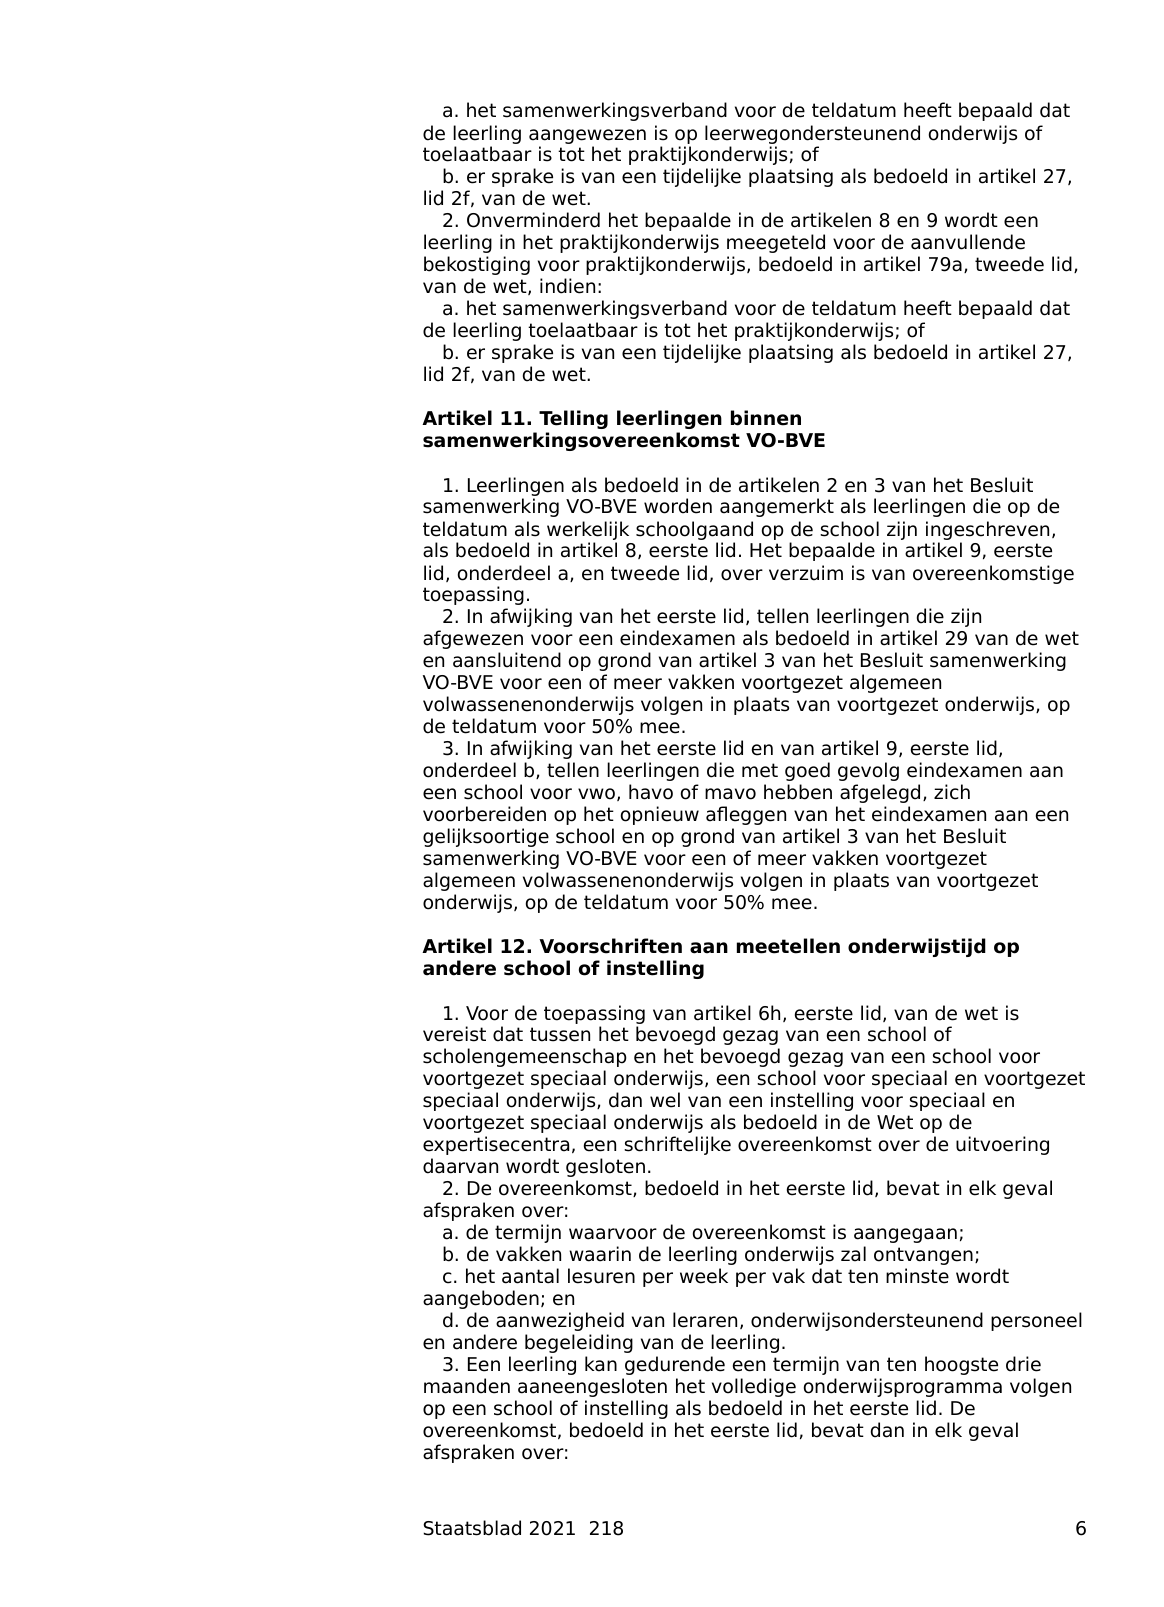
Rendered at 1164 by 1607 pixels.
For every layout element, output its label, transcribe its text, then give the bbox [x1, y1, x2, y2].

text 2. In afwijking van het eerste lid, tellen leerlingen die zijn afgewezen voor een eindexamen als bedoeld in artikel 29 van de wet en aansluitend op grond van artikel 3 van het Besluit samenwerking VO-BVE voor een of meer vakken voortgezet algemeen volwassenenonderwijs volgen in plaats van voortgezet onderwijs, op de teldatum voor 50% mee. [422, 606, 1087, 738]
text b. er sprake is van een tijdelijke plaatsing als bedoeld in artikel 27, lid 2f, van de wet. [422, 166, 1087, 210]
text 2. De overeenkomst, bedoeld in het eerste lid, bevat in elk geval afspraken over: [422, 1178, 1087, 1222]
text d. de aanwezigheid van leraren, onderwijsondersteunend personeel en andere begeleiding van de leerling. [422, 1310, 1087, 1354]
text a. de termijn waarvoor de overeenkomst is aangegaan; [422, 1222, 1087, 1244]
text 3. Een leerling kan gedurende een termijn van ten hoogste drie maanden aaneengesloten het volledige onderwijsprogramma volgen op een school of instelling als bedoeld in het eerste lid. De overeenkomst, bedoeld in het eerste lid, bevat dan in elk geval afspraken over: [422, 1354, 1087, 1464]
text 1. Voor de toepassing van artikel 6h, eerste lid, van de wet is vereist dat tussen het bevoegd gezag van een school of scholengemeenschap en het bevoegd gezag van een school voor voortgezet speciaal onderwijs, een school voor speciaal en voortgezet speciaal onderwijs, dan wel van een instelling voor speciaal en voortgezet speciaal onderwijs als bedoeld in de Wet op de expertisecentra, een schriftelijke overeenkomst over de uitvoering daarvan wordt gesloten. [422, 1002, 1087, 1178]
text 1. Leerlingen als bedoeld in de artikelen 2 en 3 van het Besluit samenwerking VO-BVE worden aangemerkt als leerlingen die op de teldatum als werkelijk schoolgaand op de school zijn ingeschreven, als bedoeld in artikel 8, eerste lid. Het bepaalde in artikel 9, eerste lid, onderdeel a, en tweede lid, over verzuim is van overeenkomstige toepassing. [422, 474, 1087, 606]
text a. het samenwerkingsverband voor de teldatum heeft bepaald dat de leerling toelaatbaar is tot het praktijkonderwijs; of [422, 298, 1087, 342]
text 2. Onverminderd het bepaalde in de artikelen 8 en 9 wordt een leerling in het praktijkonderwijs meegeteld voor de aanvullende bekostiging voor praktijkonderwijs, bedoeld in artikel 79a, tweede lid, van de wet, indien: [422, 210, 1087, 298]
text a. het samenwerkingsverband voor de teldatum heeft bepaald dat de leerling aangewezen is op leerwegondersteunend onderwijs of toelaatbaar is tot het praktijkonderwijs; of [422, 100, 1087, 166]
subtitle Artikel 11. Telling leerlingen binnen samenwerkingsovereenkomst VO-BVE [422, 408, 1087, 452]
text c. het aantal lesuren per week per vak dat ten minste wordt aangeboden; en [422, 1266, 1087, 1310]
text 3. In afwijking van het eerste lid en van artikel 9, eerste lid, onderdeel b, tellen leerlingen die met goed gevolg eindexamen aan een school voor vwo, havo of mavo hebben afgelegd, zich voorbereiden op het opnieuw afleggen van het eindexamen aan een gelijksoortige school en op grond van artikel 3 van het Besluit samenwerking VO-BVE voor een of meer vakken voortgezet algemeen volwassenenonderwijs volgen in plaats van voortgezet onderwijs, op de teldatum voor 50% mee. [422, 738, 1087, 914]
text b. de vakken waarin de leerling onderwijs zal ontvangen; [422, 1244, 1087, 1266]
text b. er sprake is van een tijdelijke plaatsing als bedoeld in artikel 27, lid 2f, van de wet. [422, 342, 1087, 386]
subtitle Artikel 12. Voorschriften aan meetellen onderwijstijd op andere school of instelling [422, 936, 1087, 980]
